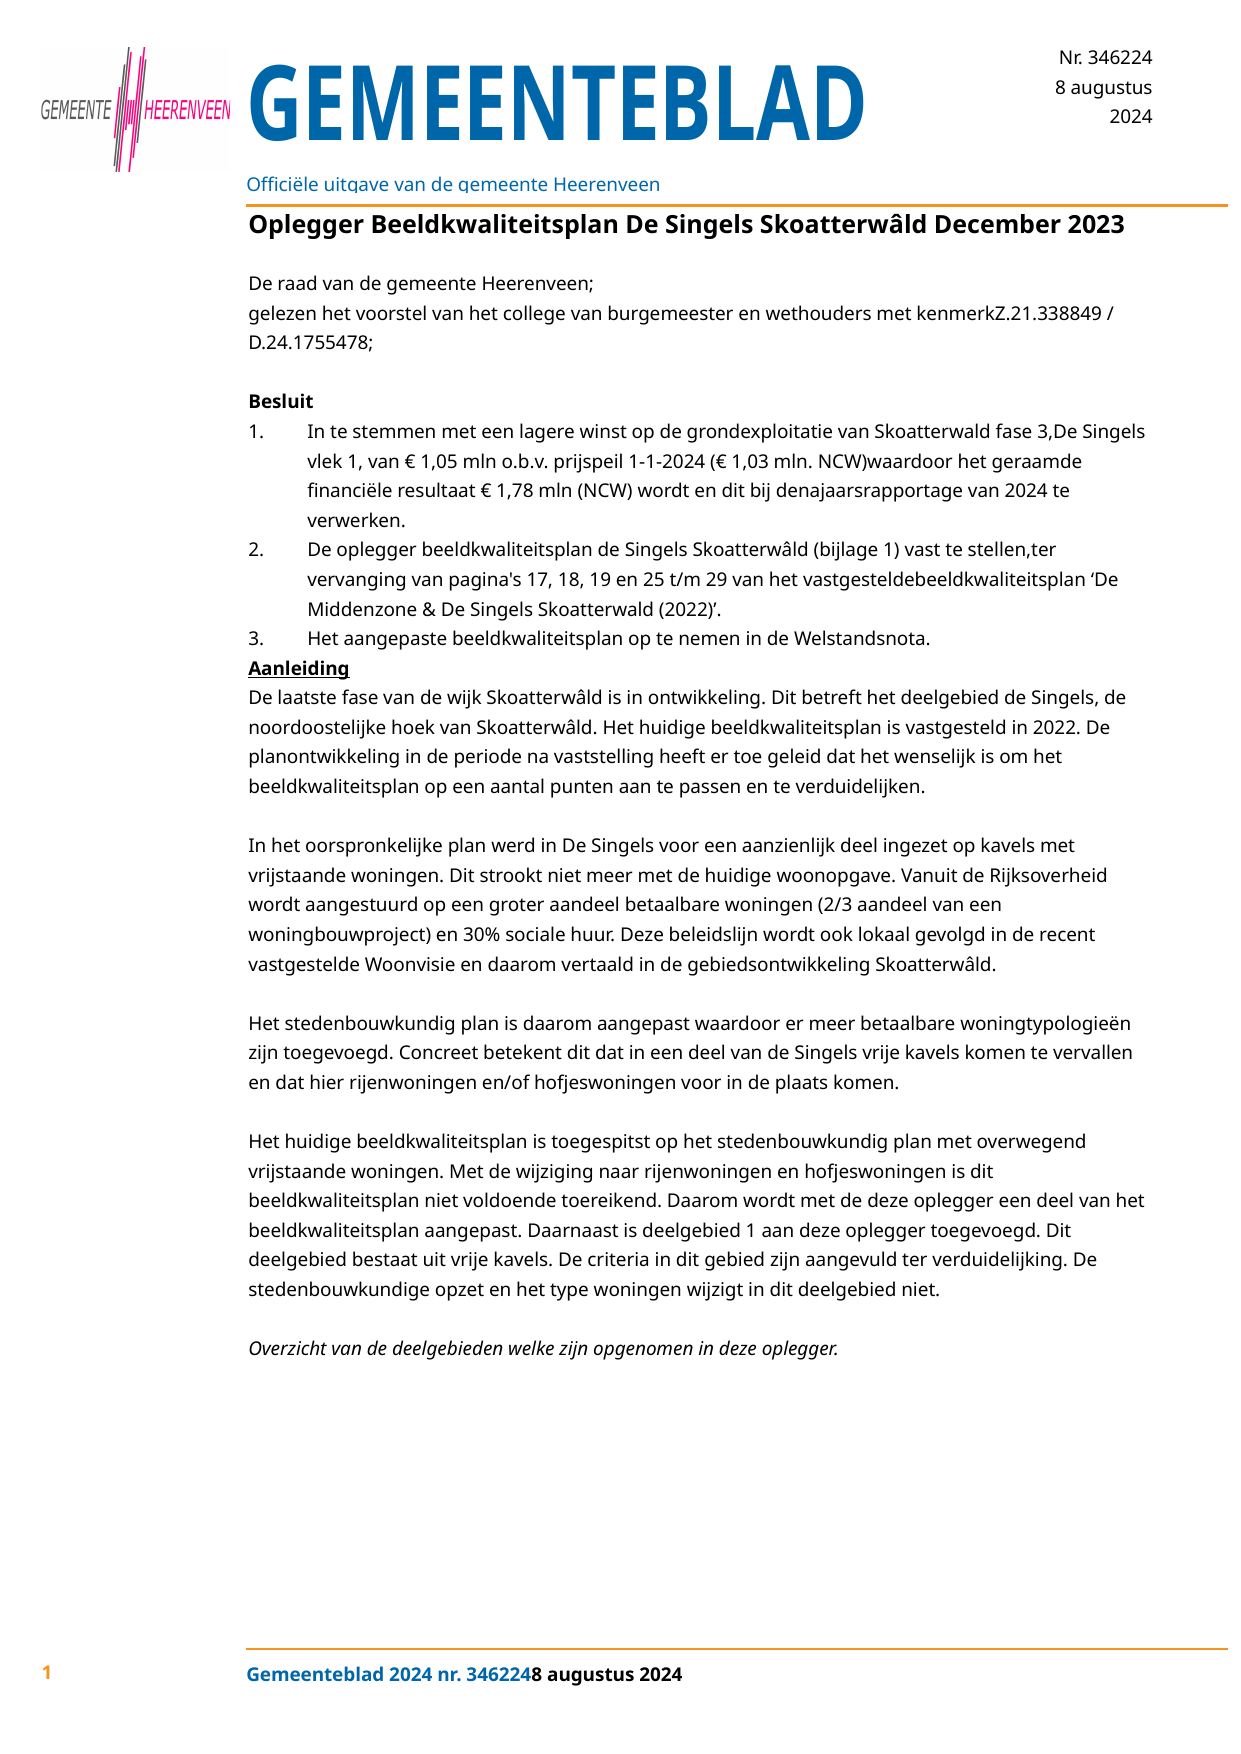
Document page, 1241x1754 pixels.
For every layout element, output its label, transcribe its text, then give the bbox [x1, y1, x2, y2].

text De laatste fase van de wijk Skoatterwâld is in ontwikkeling. Dit betreft het deelgebied de Singels, de noordoostelijke hoek van Skoatterwâld. Het huidige beeldkwaliteitsplan is vastgesteld in 2022. De planontwikkeling in de periode na vaststelling heeft er toe geleid dat het wenselijk is om het beeldkwaliteitsplan op een aantal punten aan te passen en te verduidelijken. [248, 684, 1152, 799]
text Oplegger Beeldkwaliteitsplan De Singels Skoatterwâld December 2023 [248, 207, 1152, 241]
picture [41, 47, 231, 172]
text gelezen het voorstel van het college van burgemeester en wethouders met kenmerkZ.21.338849 / D.24.1755478; [248, 300, 1152, 355]
text Aanleiding [248, 655, 1152, 681]
text Besluit [248, 389, 1152, 414]
text In het oorspronkelijke plan werd in De Singels voor een aanzienlijk deel ingezet op kavels met vrijstaande woningen. Dit strookt niet meer met de huidige woonopgave. Vanuit de Rijksoverheid wordt aangestuurd op een groter aandeel betaalbare woningen (2/3 aandeel van een woningbouwproject) en 30% sociale huur. Deze beleidslijn wordt ook lokaal gevolgd in de recent vastgestelde Woonvisie en daarom vertaald in de gebiedsontwikkeling Skoatterwâld. [248, 832, 1152, 976]
text Het stedenbouwkundig plan is daarom aangepast waardoor er meer betaalbare woningtypologieën zijn toegevoegd. Concreet betekent dit dat in een deel van de Singels vrije kavels komen te vervallen en dat hier rijenwoningen en/of hofjeswoningen voor in de plaats komen. [248, 1010, 1152, 1095]
text Overzicht van de deelgebieden welke zijn opgenomen in deze oplegger. [248, 1335, 1152, 1361]
list Het aangepaste beeldkwaliteitsplan op te nemen in de Welstandsnota. [248, 625, 1152, 651]
list De oplegger beeldkwaliteitsplan de Singels Skoatterwâld (bijlage 1) vast te stellen,ter vervanging van pagina's 17, 18, 19 en 25 t/m 29 van het vastgesteldebeeldkwaliteitsplan ‘De Middenzone & De Singels Skoatterwald (2022)’. [248, 537, 1152, 621]
text De raad van de gemeente Heerenveen; [248, 270, 1152, 296]
list In te stemmen met een lagere winst op de grondexploitatie van Skoatterwald fase 3,De Singels vlek 1, van € 1,05 mln o.b.v. prijspeil 1-1-2024 (€ 1,03 mln. NCW)waardoor het geraamde financiële resultaat € 1,78 mln (NCW) wordt en dit bij denajaarsrapportage van 2024 te verwerken. [248, 418, 1152, 533]
text Het huidige beeldkwaliteitsplan is toegespitst op het stedenbouwkundig plan met overwegend vrijstaande woningen. Met de wijziging naar rijenwoningen en hofjeswoningen is dit beeldkwaliteitsplan niet voldoende toereikend. Daarom wordt met de deze oplegger een deel van het beeldkwaliteitsplan aangepast. Daarnaast is deelgebied 1 aan deze oplegger toegevoegd. Dit deelgebied bestaat uit vrije kavels. De criteria in dit gebied zijn aangevuld ter verduidelijking. De stedenbouwkundige opzet en het type woningen wijzigt in dit deelgebied niet. [248, 1128, 1152, 1302]
